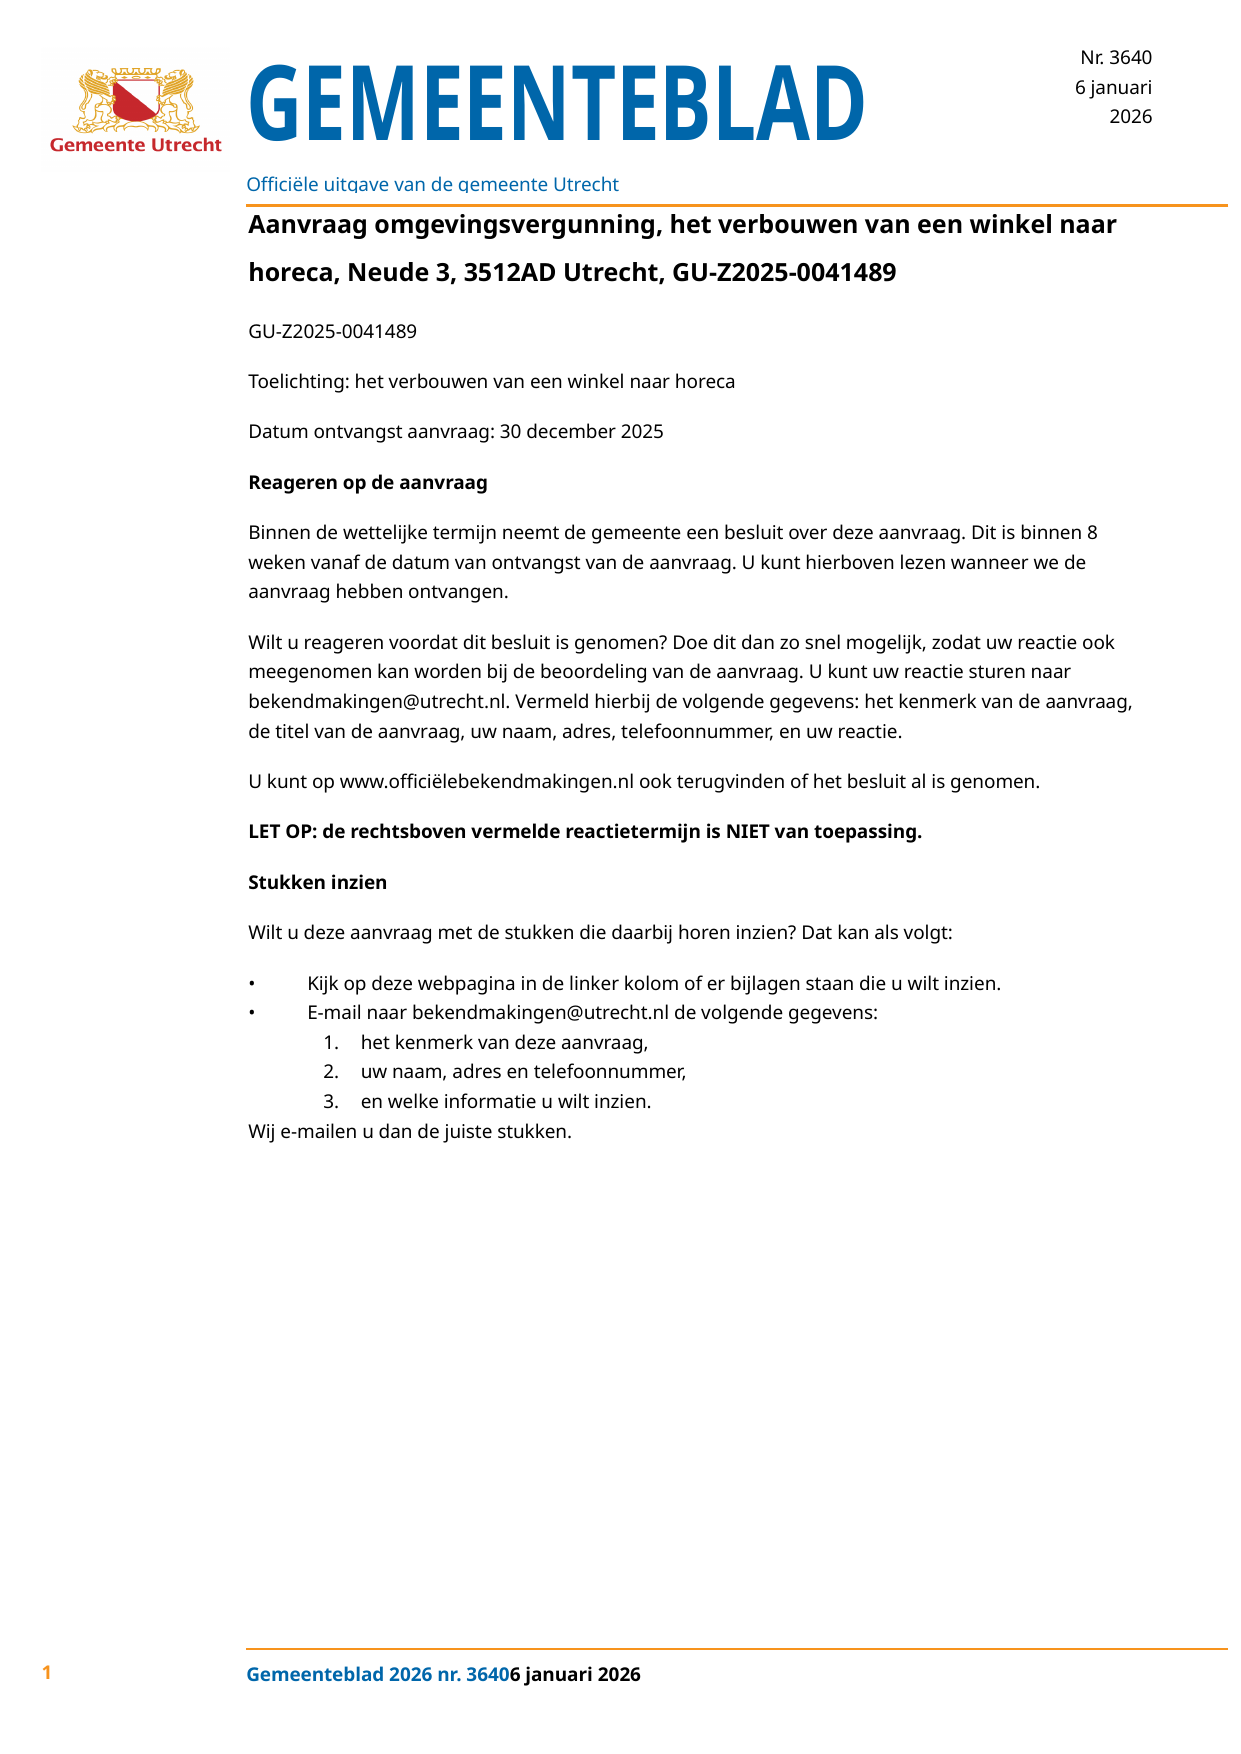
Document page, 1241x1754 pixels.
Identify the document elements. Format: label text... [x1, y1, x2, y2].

text Stukken inzien [248, 869, 1152, 895]
list Kijk op deze webpagina in de linker kolom of er bijlagen staan die u wilt inzien. [248, 970, 1152, 996]
text Wilt u reageren voordat dit besluit is genomen? Doe dit dan zo snel mogelijk, zodat uw reactie ook meegenomen kan worden bij de beoordeling van de aanvraag. U kunt uw reactie sturen naar bekendmakingen@utrecht.nl. Vermeld hierbij de volgende gegevens: het kenmerk van de aanvraag, de titel van de aanvraag, uw naam, adres, telefoonnummer, en uw reactie. [248, 629, 1152, 744]
text Wilt u deze aanvraag met de stukken die daarbij horen inzien? Dat kan als volgt: [248, 919, 1152, 945]
text LET OP: de rechtsboven vermelde reactietermijn is NIET van toepassing. [248, 819, 1152, 844]
text Wij e-mailen u dan de juiste stukken. [248, 1118, 1152, 1144]
text Reageren op de aanvraag [248, 469, 1152, 495]
text Toelichting: het verbouwen van een winkel naar horeca [248, 368, 1152, 394]
text Aanvraag omgevingsvergunning, het verbouwen van een winkel naar horeca, Neude 3, 3512AD Utrecht, GU-Z2025-0041489 [248, 207, 1152, 288]
list uw naam, adres en telefoonnummer, [323, 1059, 1152, 1084]
text U kunt op www.officiëlebekendmakingen.nl ook terugvinden of het besluit al is genomen. [248, 768, 1152, 794]
list en welke informatie u wilt inzien. [323, 1088, 1152, 1114]
text Binnen de wettelijke termijn neemt de gemeente een besluit over deze aanvraag. Dit is binnen 8 weken vanaf de datum van ontvangst van de aanvraag. U kunt hierboven lezen wanneer we de aanvraag hebben ontvangen. [248, 519, 1152, 604]
text Datum ontvangst aanvraag: 30 december 2025 [248, 419, 1152, 444]
list het kenmerk van deze aanvraag, [323, 1029, 1152, 1055]
text GU-Z2025-0041489 [248, 318, 1152, 344]
list E-mail naar bekendmakingen@utrecht.nl de volgende gegevens: [248, 999, 1152, 1025]
picture [41, 47, 231, 172]
